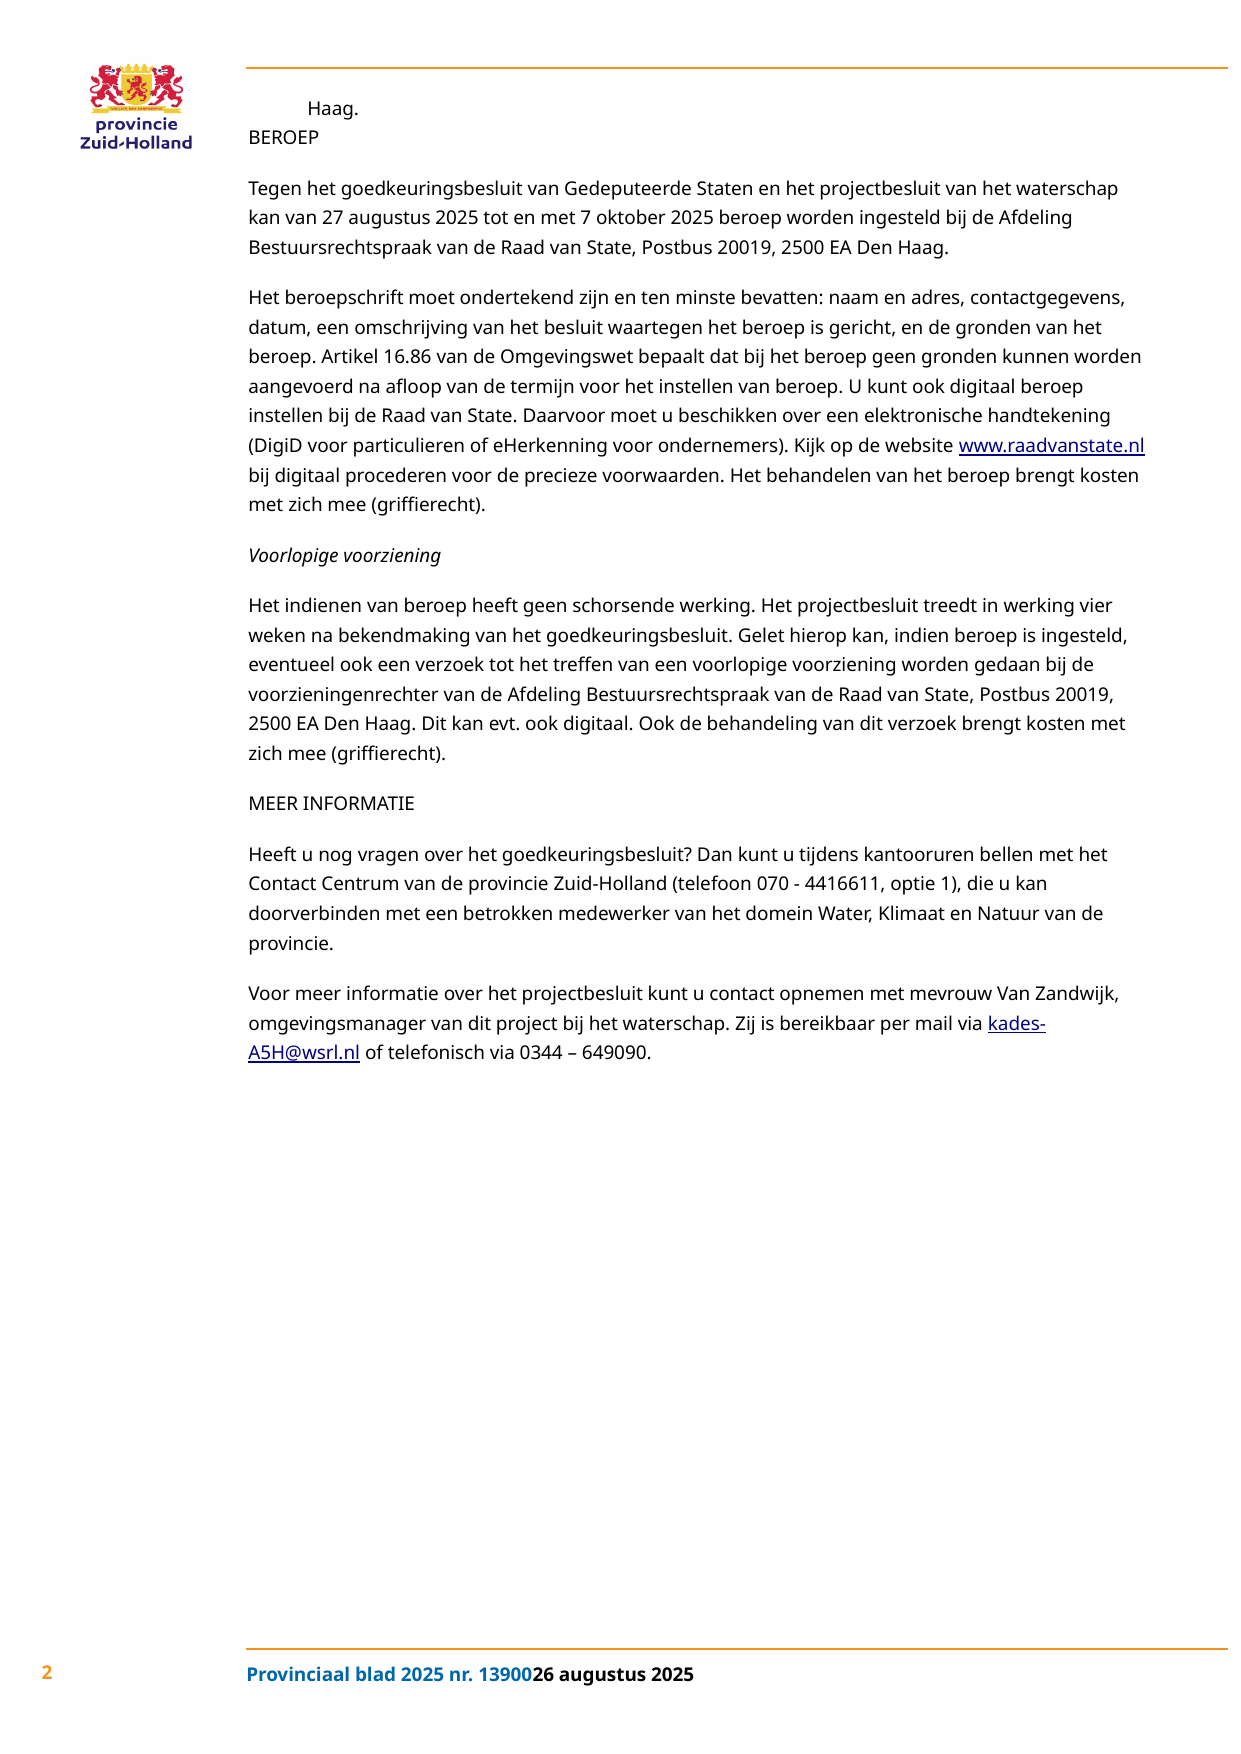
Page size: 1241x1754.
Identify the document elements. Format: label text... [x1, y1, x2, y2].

text Heeft u nog vragen over het goedkeuringsbesluit? Dan kunt u tijdens kantooruren bellen met het Contact Centrum van de provincie Zuid-Holland (telefoon 070 - 4416611, optie 1), die u kan doorverbinden met een betrokken medewerker van het domein Water, Klimaat en Natuur van de provincie. [248, 841, 1152, 956]
text Tegen het goedkeuringsbesluit van Gedeputeerde Staten en het projectbesluit van het waterschap kan van 27 augustus 2025 tot en met 7 oktober 2025 beroep worden ingesteld bij de Afdeling Bestuursrechtspraak van de Raad van State, Postbus 20019, 2500 EA Den Haag. [248, 175, 1152, 260]
text Het indienen van beroep heeft geen schorsende werking. Het projectbesluit treedt in werking vier weken na bekendmaking van het goedkeuringsbesluit. Gelet hierop kan, indien beroep is ingesteld, eventueel ook een verzoek tot het treffen van een voorlopige voorziening worden gedaan bij de voorzieningenrechter van de Afdeling Bestuursrechtspraak van de Raad van State, Postbus 20019, 2500 EA Den Haag. Dit kan evt. ook digitaal. Ook de behandeling van dit verzoek brengt kosten met zich mee (griffierecht). [248, 592, 1152, 766]
text Voorlopige voorziening [248, 542, 1152, 568]
text Het beroepschrift moet ondertekend zijn en ten minste bevatten: naam en adres, contactgegevens, datum, een omschrijving van het besluit waartegen het beroep is gericht, en de gronden van het beroep. Artikel 16.86 van de Omgevingswet bepaalt dat bij het beroep geen gronden kunnen worden aangevoerd na afloop van de termijn voor het instellen van beroep. U kunt ook digitaal beroep instellen bij de Raad van State. Daarvoor moet u beschikken over een elektronische handtekening (DigiD voor particulieren of eHerkenning voor ondernemers). Kijk op de website www.raadvanstate.nl bij digitaal procederen voor de precieze voorwaarden. Het behandelen van het beroep brengt kosten met zich mee (griffierecht). [248, 284, 1152, 517]
text BEROEP [248, 124, 1152, 150]
list Haag. [248, 95, 1152, 121]
picture [41, 47, 231, 172]
text MEER INFORMATIE [248, 791, 1152, 816]
text Voor meer informatie over het projectbesluit kunt u contact opnemen met mevrouw Van Zandwijk, omgevingsmanager van dit project bij het waterschap. Zij is bereikbaar per mail via kades-A5H@wsrl.nl of telefonisch via 0344 – 649090. [248, 980, 1152, 1065]
